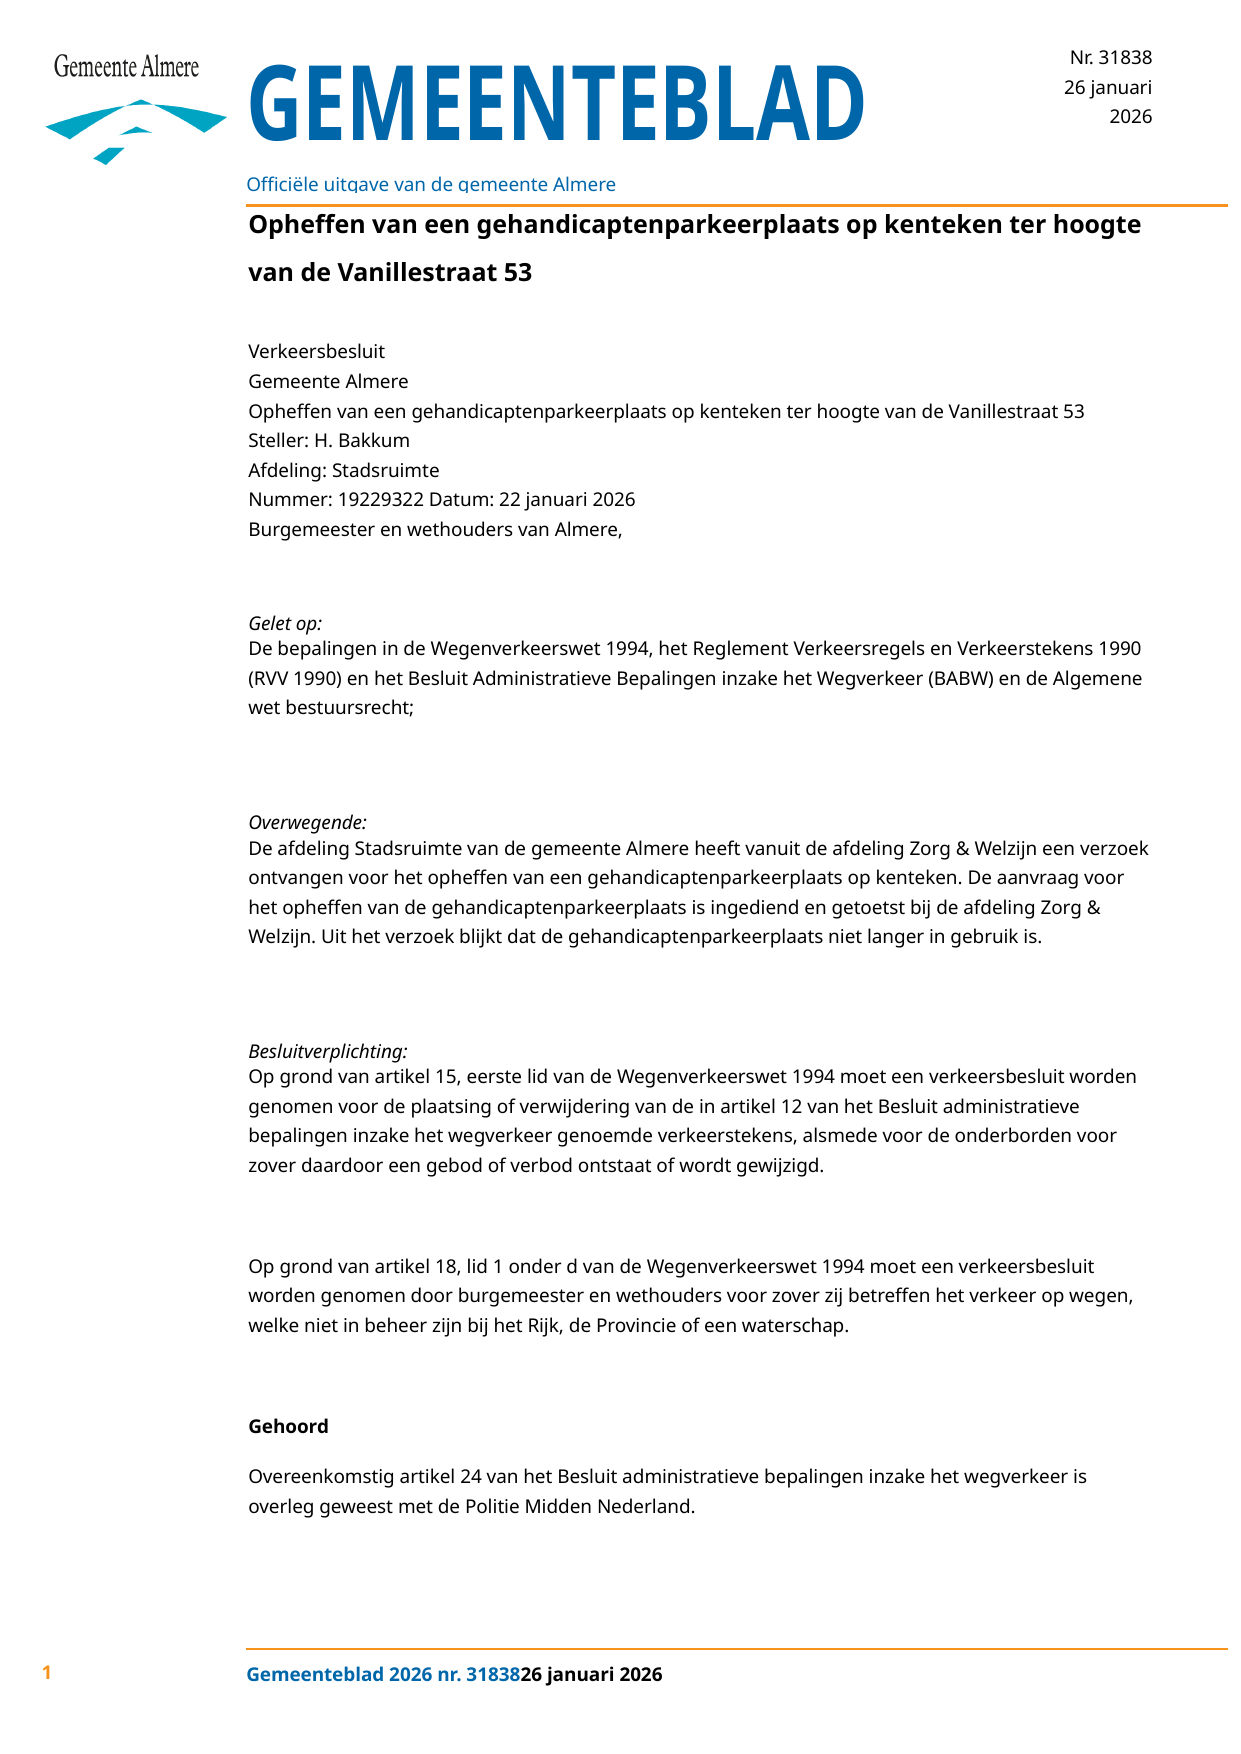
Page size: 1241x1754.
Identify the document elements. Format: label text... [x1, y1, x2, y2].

text Besluitverplichting: [248, 1038, 1152, 1063]
text Gelet op: [248, 610, 1152, 635]
text Nummer: 19229322 Datum: 22 januari 2026 [248, 487, 1152, 512]
text Gehoord [248, 1413, 1152, 1439]
text Steller: H. Bakkum [248, 427, 1152, 453]
text Opheffen van een gehandicaptenparkeerplaats op kenteken ter hoogte van de Vanillestraat 53 [248, 398, 1152, 423]
text De bepalingen in de Wegenverkeerswet 1994, het Reglement Verkeersregels en Verkeerstekens 1990 (RVV 1990) en het Besluit Administratieve Bepalingen inzake het Wegverkeer (BABW) en de Algemene wet bestuursrecht; [248, 635, 1152, 720]
text Overwegende: [248, 809, 1152, 835]
text Verkeersbesluit [248, 339, 1152, 364]
text De afdeling Stadsruimte van de gemeente Almere heeft vanuit de afdeling Zorg & Welzijn een verzoek ontvangen voor het opheffen van een gehandicaptenparkeerplaats op kenteken. De aanvraag voor het opheffen van de gehandicaptenparkeerplaats is ingediend en getoetst bij de afdeling Zorg & Welzijn. Uit het verzoek blijkt dat de gehandicaptenparkeerplaats niet langer in gebruik is. [248, 835, 1152, 949]
text Gemeente Almere [248, 368, 1152, 394]
picture [41, 47, 231, 172]
text Overeenkomstig artikel 24 van het Besluit administratieve bepalingen inzake het wegverkeer is overleg geweest met de Politie Midden Nederland. [248, 1463, 1152, 1519]
text Afdeling: Stadsruimte [248, 457, 1152, 483]
text Opheffen van een gehandicaptenparkeerplaats op kenteken ter hoogte van de Vanillestraat 53 [248, 207, 1152, 288]
text Op grond van artikel 15, eerste lid van de Wegenverkeerswet 1994 moet een verkeersbesluit worden genomen voor de plaatsing of verwijdering van de in artikel 12 van het Besluit administratieve bepalingen inzake het wegverkeer genoemde verkeerstekens, alsmede voor de onderborden voor zover daardoor een gebod of verbod ontstaat of wordt gewijzigd. [248, 1063, 1152, 1178]
text Op grond van artikel 18, lid 1 onder d van de Wegenverkeerswet 1994 moet een verkeersbesluit worden genomen door burgemeester en wethouders voor zover zij betreffen het verkeer op wegen, welke niet in beheer zijn bij het Rijk, de Provincie of een waterschap. [248, 1253, 1152, 1338]
text Burgemeester en wethouders van Almere, [248, 516, 1152, 542]
